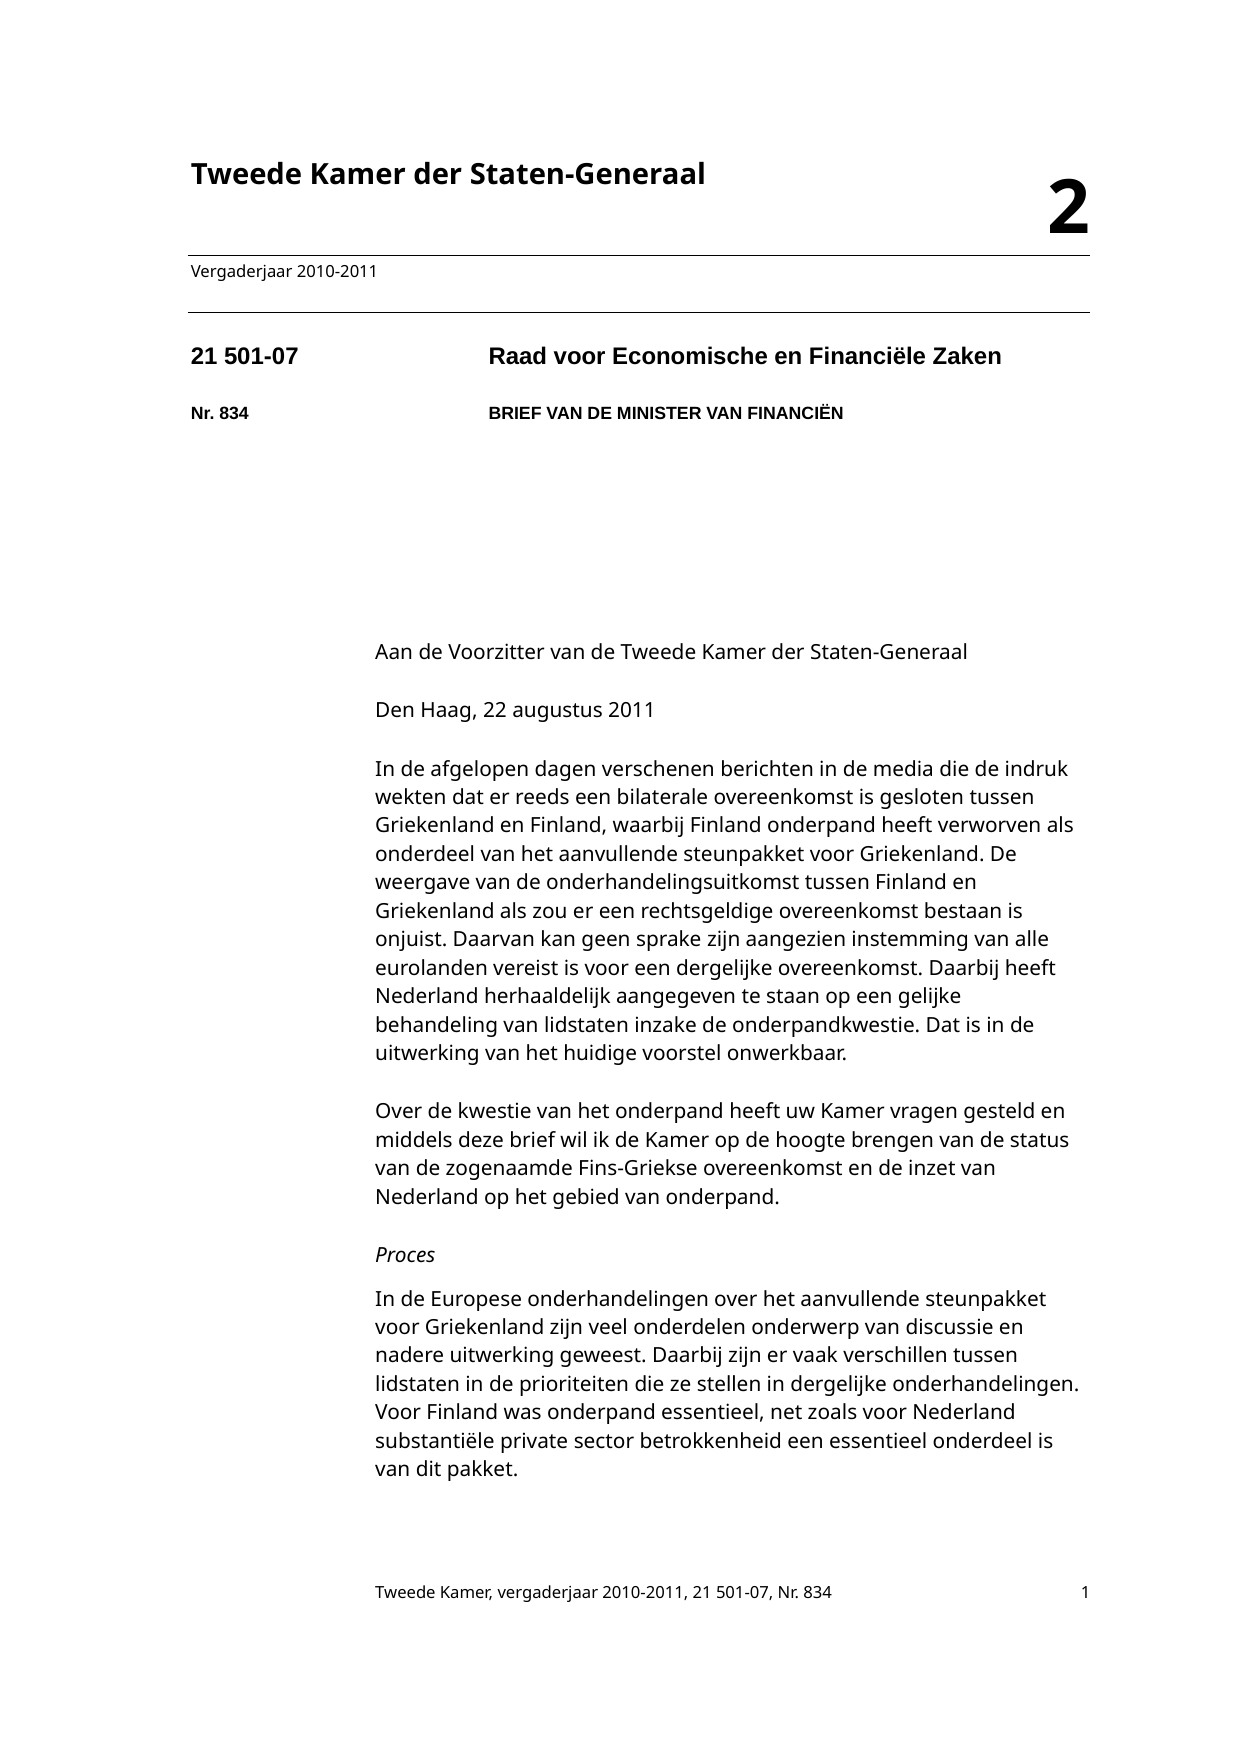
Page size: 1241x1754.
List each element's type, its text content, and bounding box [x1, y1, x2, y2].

table_header 2 [910, 150, 1090, 255]
text Aan de Voorzitter van de Tweede Kamer der Staten-Generaal [375, 637, 1090, 665]
table_cell [485, 313, 1090, 339]
text In de afgelopen dagen verschenen berichten in de media die de indruk wekten dat er reeds een bilaterale overeenkomst is gesloten tussen Griekenland en Finland, waarbij Finland onderpand heeft verworven als onderdeel van het aanvullende steunpakket voor Griekenland. De weergave van de onderhandelingsuitkomst tussen Finland en Griekenland als zou er een rechtsgeldige overeenkomst bestaan is onjuist. Daarvan kan geen sprake zijn aangezien instemming van alle eurolanden vereist is voor een dergelijke overeenkomst. Daarbij heeft Nederland herhaaldelijk aangegeven te staan op een gelijke behandeling van lidstaten inzake de onderpandkwestie. Dat is in de uitwerking van het huidige voorstel onwerkbaar. [375, 754, 1090, 1067]
table_cell Vergaderjaar 2010-2011 [188, 256, 485, 312]
table_cell Raad voor Economische en Financiële Zaken [485, 339, 1090, 399]
text Den Haag, 22 augustus 2011 [375, 695, 1090, 724]
text Over de kwestie van het onderpand heeft uw Kamer vragen gesteld en middels deze brief wil ik de Kamer op de hoogte brengen van de status van de zogenaamde Fins-Griekse overeenkomst en de inzet van Nederland op het gebied van onderpand. [375, 1097, 1090, 1210]
table_cell 21 501-07 [188, 339, 485, 399]
table_cell Nr. 834 [188, 399, 485, 518]
text Proces [375, 1240, 1090, 1269]
table_cell [188, 313, 485, 339]
table_cell BRIEF VAN DE MINISTER VAN FINANCIËN [485, 399, 1090, 518]
text In de Europese onderhandelingen over het aanvullende steunpakket voor Griekenland zijn veel onderdelen onderwerp van discussie en nadere uitwerking geweest. Daarbij zijn er vaak verschillen tussen lidstaten in de prioriteiten die ze stellen in dergelijke onderhandelingen. Voor Finland was onderpand essentieel, net zoals voor Nederland substantiële private sector betrokkenheid een essentieel onderdeel is van dit pakket. [375, 1284, 1090, 1483]
table_header Tweede Kamer der Staten-Generaal [188, 150, 909, 255]
table_cell [485, 256, 1090, 312]
